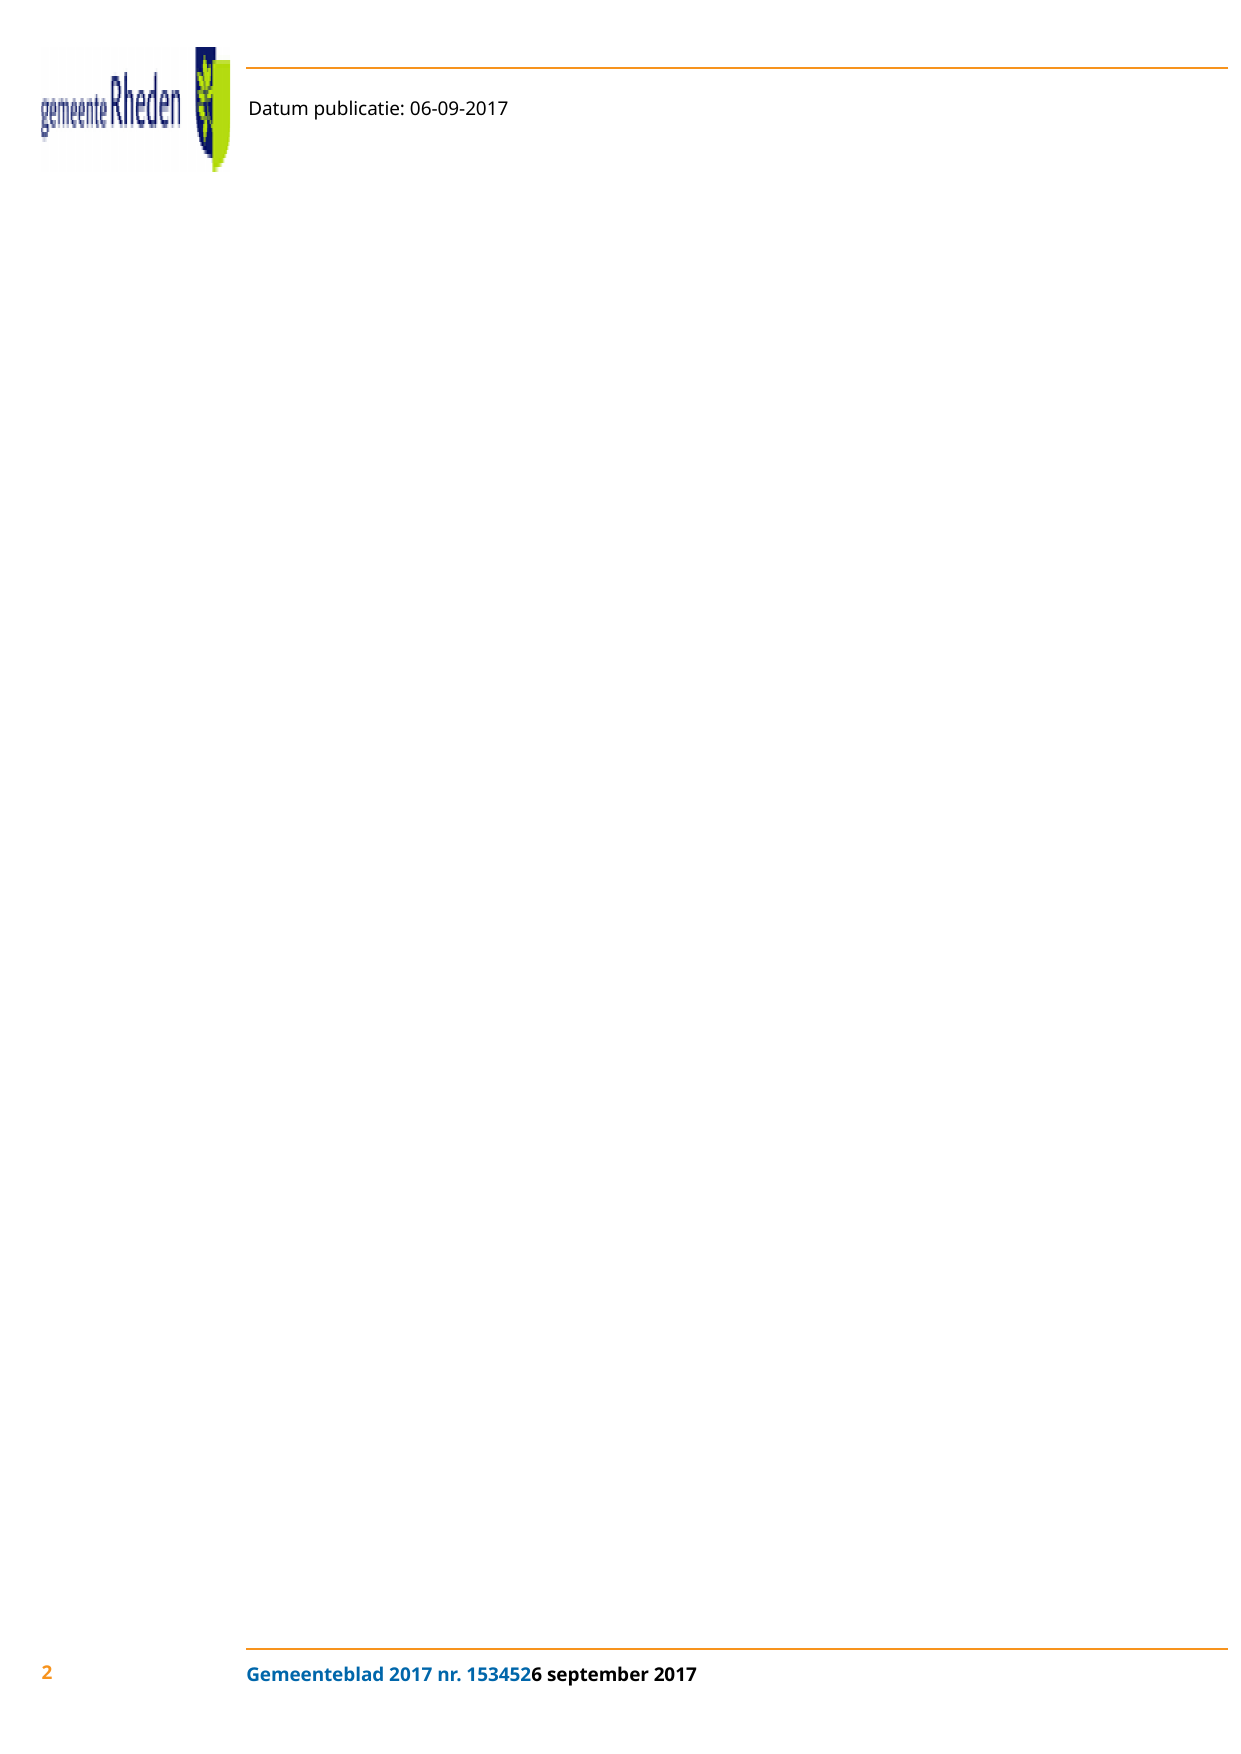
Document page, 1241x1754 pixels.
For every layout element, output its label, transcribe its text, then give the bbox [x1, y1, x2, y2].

picture [41, 47, 231, 172]
text Datum publicatie: 06-09-2017 [248, 95, 1152, 121]
